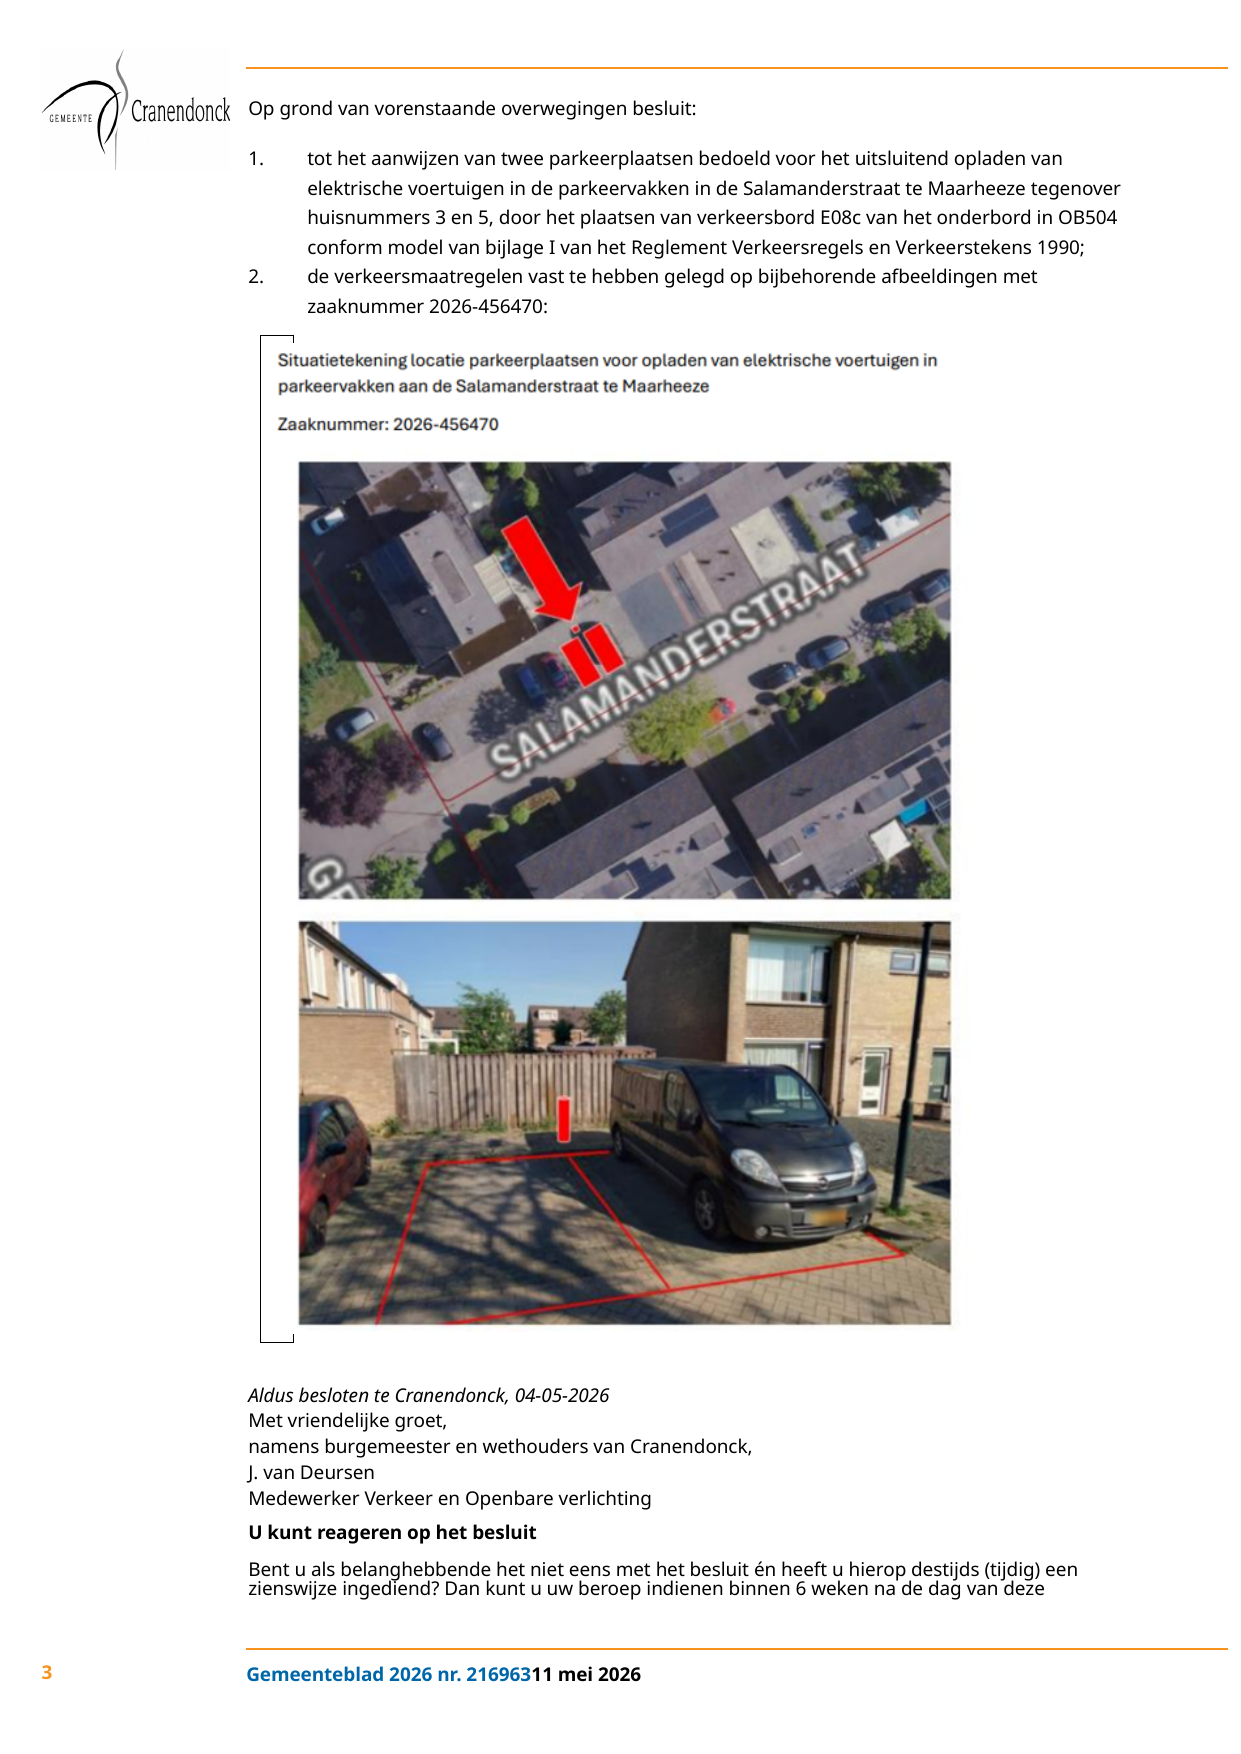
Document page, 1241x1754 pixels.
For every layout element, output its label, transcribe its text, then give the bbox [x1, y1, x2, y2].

text namens burgemeester en wethouders van Cranendonck, [248, 1433, 1152, 1459]
text Op grond van vorenstaande overwegingen besluit: [248, 95, 1152, 121]
text Met vriendelijke groet, [248, 1408, 1152, 1433]
text U kunt reageren op het besluit [248, 1524, 1152, 1543]
text Bent u als belanghebbende het niet eens met het besluit én heeft u hierop destijds (tijdig) een zienswijze ingediend? Dan kunt u uw beroep indienen binnen 6 weken na de dag van deze [248, 1561, 1152, 1600]
text J. van Deursen [248, 1459, 1152, 1485]
list de verkeersmaatregelen vast te hebben gelegd op bijbehorende afbeeldingen met zaaknummer 2026-456470: [248, 263, 1152, 319]
text Medewerker Verkeer en Openbare verlichting [248, 1485, 1152, 1511]
picture [268, 343, 978, 1334]
list tot het aanwijzen van twee parkeerplaatsen bedoeld voor het uitsluitend opladen van elektrische voertuigen in de parkeervakken in de Salamanderstraat te Maarheeze tegenover huisnummers 3 en 5, door het plaatsen van verkeersbord E08c van het onderbord in OB504 conform model van bijlage I van het Reglement Verkeersregels en Verkeerstekens 1990; [248, 145, 1152, 260]
text Aldus besloten te Cranendonck, 04-05-2026 [248, 1382, 1152, 1408]
picture [41, 47, 231, 172]
